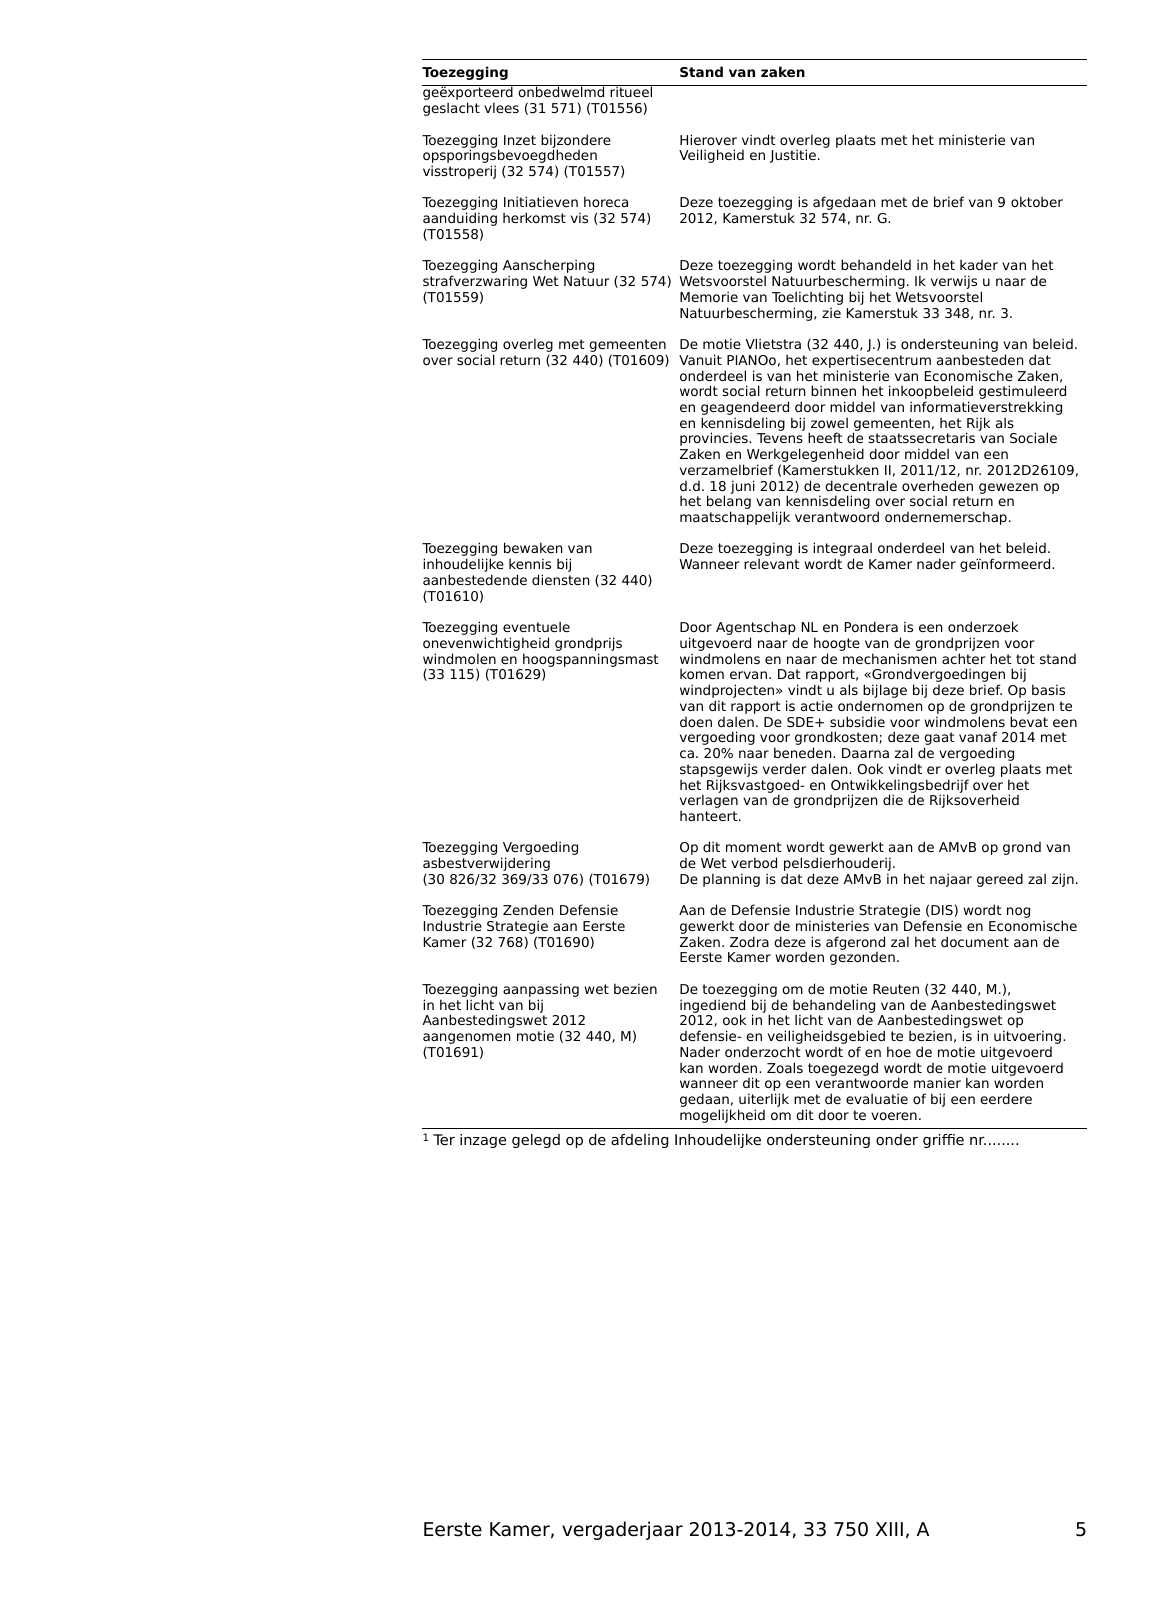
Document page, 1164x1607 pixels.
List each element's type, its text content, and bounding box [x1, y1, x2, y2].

table_cell [422, 180, 673, 195]
table_cell [422, 243, 673, 258]
table_cell [673, 888, 1087, 903]
table_cell [422, 117, 673, 132]
table_cell [673, 86, 1087, 117]
table_cell Deze toezegging is afgedaan met de brief van 9 oktober 2012, Kamerstuk 32 574, nr. G. [673, 195, 1087, 242]
table_cell [422, 966, 673, 982]
table_cell [673, 604, 1087, 620]
table_cell [422, 321, 673, 337]
table_cell [673, 243, 1087, 258]
table_cell [673, 321, 1087, 337]
table_cell [673, 966, 1087, 982]
table_cell Toezegging eventuele onevenwichtigheid grondprijs windmolen en hoogspanningsmast (33 115) (T01629) [422, 620, 673, 824]
table_header Stand van zaken [673, 60, 1087, 85]
table_cell Toezegging Inzet bijzondere opsporingsbevoegdheden visstroperij (32 574) (T01557) [422, 133, 673, 179]
table_cell 1 Ter inzage gelegd op de afdeling Inhoudelijke ondersteuning onder griffie nr........ [422, 1129, 1087, 1149]
table_header Toezegging [422, 60, 673, 85]
table_cell Deze toezegging is integraal onderdeel van het beleid. Wanneer relevant wordt de Kamer nader geïnformeerd. [673, 541, 1087, 604]
table_cell Toezegging bewaken van inhoudelijke kennis bij aanbestedende diensten (32 440) (T01610) [422, 541, 673, 604]
table_cell [422, 825, 673, 840]
table_cell [422, 604, 673, 620]
table_cell [673, 180, 1087, 195]
table_cell [673, 526, 1087, 541]
table_cell Toezegging Vergoeding asbestverwijdering (30 826/32 369/33 076) (T01679) [422, 840, 673, 887]
table_cell De motie Vlietstra (32 440, J.) is ondersteuning van beleid. Vanuit PIANOo, het expertisecentrum aanbesteden dat onderdeel is van het ministerie van Economische Zaken, wordt social return binnen het inkoopbeleid gestimuleerd en geagendeerd door middel van informatieverstrekking en kennisdeling bij zowel gemeenten, het Rijk als provincies. Tevens heeft de staatssecretaris van Sociale Zaken en Werkgelegenheid door middel van een verzamelbrief (Kamerstukken II, 2011/12, nr. 2012D26109, d.d. 18 juni 2012) de decentrale overheden gewezen op het belang van kennisdeling over social return en maatschappelijk verantwoord ondernemerschap. [673, 337, 1087, 526]
table_cell Deze toezegging wordt behandeld in het kader van het Wetsvoorstel Natuurbescherming. Ik verwijs u naar de Memorie van Toelichting bij het Wetsvoorstel Natuurbescherming, zie Kamerstuk 33 348, nr. 3. [673, 258, 1087, 321]
table_cell Toezegging aanpassing wet bezien in het licht van bij Aanbestedingswet 2012 aangenomen motie (32 440, M) (T01691) [422, 982, 673, 1128]
table_cell De toezegging om de motie Reuten (32 440, M.), ingediend bij de behandeling van de Aanbestedingswet 2012, ook in het licht van de Aanbestedingswet op defensie- en veiligheidsgebied te bezien, is in uitvoering. Nader onderzocht wordt of en hoe de motie uitgevoerd kan worden. Zoals toegezegd wordt de motie uitgevoerd wanneer dit op een verantwoorde manier kan worden gedaan, uiterlijk met de evaluatie of bij een eerdere mogelijkheid om dit door te voeren. [673, 982, 1087, 1128]
table_cell [673, 825, 1087, 840]
table_cell Door Agentschap NL en Pondera is een onderzoek uitgevoerd naar de hoogte van de grondprijzen voor windmolens en naar de mechanismen achter het tot stand komen ervan. Dat rapport, «Grondvergoedingen bij windprojecten» vindt u als bijlage bij deze brief. Op basis van dit rapport is actie ondernomen op de grondprijzen te doen dalen. De SDE+ subsidie voor windmolens bevat een vergoeding voor grondkosten; deze gaat vanaf 2014 met ca. 20% naar beneden. Daarna zal de vergoeding stapsgewijs verder dalen. Ook vindt er overleg plaats met het Rijksvastgoed- en Ontwikkelingsbedrijf over het verlagen van de grondprijzen die de Rijksoverheid hanteert. [673, 620, 1087, 824]
table_cell Op dit moment wordt gewerkt aan de AMvB op grond van de Wet verbod pelsdierhouderij. De planning is dat deze AMvB in het najaar gereed zal zijn. [673, 840, 1087, 887]
table_cell Aan de Defensie Industrie Strategie (DIS) wordt nog gewerkt door de ministeries van Defensie en Economische Zaken. Zodra deze is afgerond zal het document aan de Eerste Kamer worden gezonden. [673, 903, 1087, 966]
table_cell [673, 117, 1087, 132]
table_cell Toezegging Aanscherping strafverzwaring Wet Natuur (32 574) (T01559) [422, 258, 673, 321]
table_cell Hierover vindt overleg plaats met het ministerie van Veiligheid en Justitie. [673, 133, 1087, 179]
table_cell [422, 526, 673, 541]
table_cell geëxporteerd onbedwelmd ritueel geslacht vlees (31 571) (T01556) [422, 86, 673, 117]
table_cell Toezegging overleg met gemeenten over social return (32 440) (T01609) [422, 337, 673, 526]
table_cell Toezegging Zenden Defensie Industrie Strategie aan Eerste Kamer (32 768) (T01690) [422, 903, 673, 966]
table_cell Toezegging Initiatieven horeca aanduiding herkomst vis (32 574) (T01558) [422, 195, 673, 242]
table_cell [422, 888, 673, 903]
